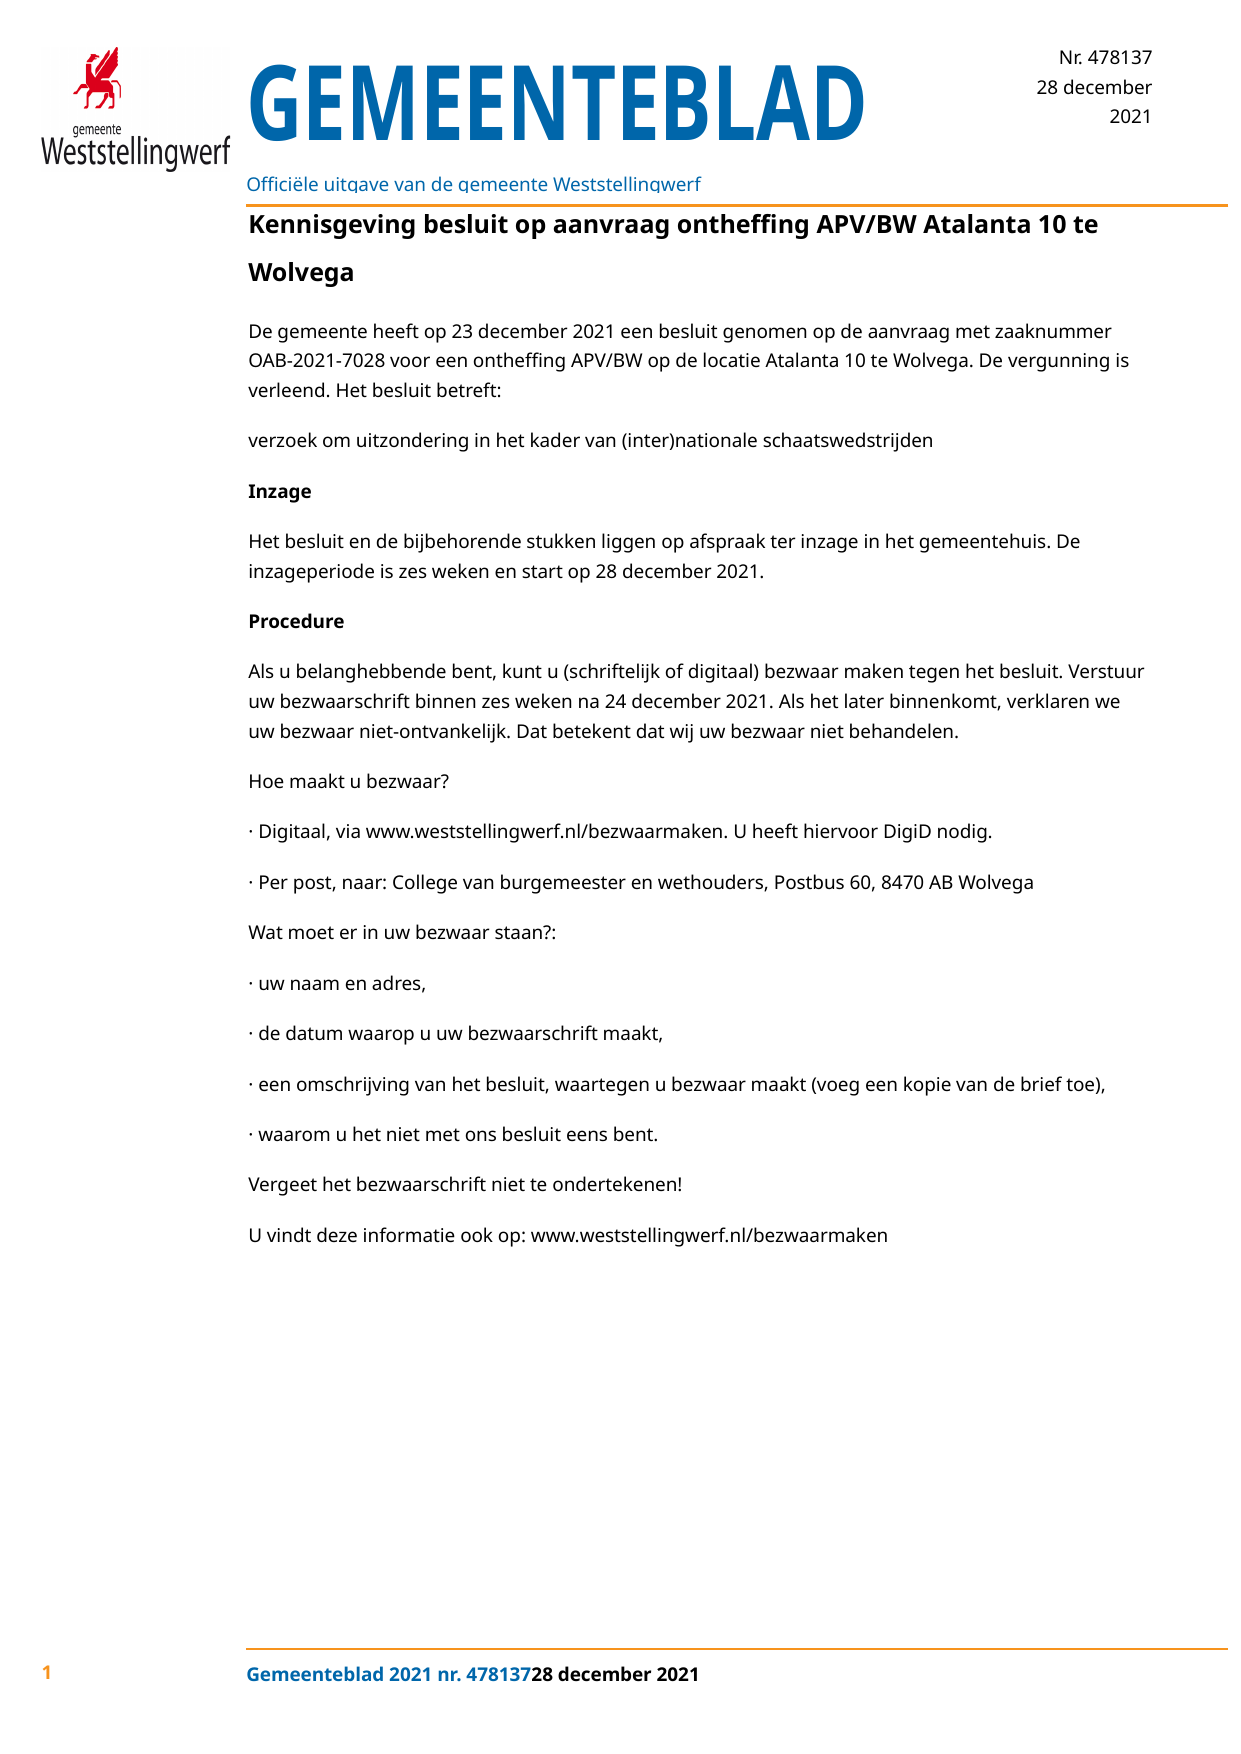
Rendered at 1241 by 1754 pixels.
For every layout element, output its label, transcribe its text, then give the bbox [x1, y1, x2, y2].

text · uw naam en adres, [248, 970, 1152, 996]
text Het besluit en de bijbehorende stukken liggen op afspraak ter inzage in het gemeentehuis. De inzageperiode is zes weken en start op 28 december 2021. [248, 528, 1152, 584]
text verzoek om uitzondering in het kader van (inter)nationale schaatswedstrijden [248, 427, 1152, 453]
text Vergeet het bezwaarschrift niet te ondertekenen! [248, 1172, 1152, 1197]
text · waarom u het niet met ons besluit eens bent. [248, 1121, 1152, 1147]
text · een omschrijving van het besluit, waartegen u bezwaar maakt (voeg een kopie van de brief toe), [248, 1071, 1152, 1097]
text · Per post, naar: College van burgemeester en wethouders, Postbus 60, 8470 AB Wolvega [248, 869, 1152, 895]
text Wat moet er in uw bezwaar staan?: [248, 919, 1152, 945]
text Inzage [248, 478, 1152, 504]
text Hoe maakt u bezwaar? [248, 768, 1152, 794]
text Procedure [248, 608, 1152, 634]
text · de datum waarop u uw bezwaarschrift maakt, [248, 1020, 1152, 1046]
text Als u belanghebbende bent, kunt u (schriftelijk of digitaal) bezwaar maken tegen het besluit. Verstuur uw bezwaarschrift binnen zes weken na 24 december 2021. Als het later binnenkomt, verklaren we uw bezwaar niet-ontvankelijk. Dat betekent dat wij uw bezwaar niet behandelen. [248, 659, 1152, 744]
text · Digitaal, via www.weststellingwerf.nl/bezwaarmaken. U heeft hiervoor DigiD nodig. [248, 819, 1152, 844]
text U vindt deze informatie ook op: www.weststellingwerf.nl/bezwaarmaken [248, 1222, 1152, 1248]
picture [41, 47, 231, 172]
text Kennisgeving besluit op aanvraag ontheffing APV/BW Atalanta 10 te Wolvega [248, 207, 1152, 288]
text De gemeente heeft op 23 december 2021 een besluit genomen op de aanvraag met zaaknummer OAB-2021-7028 voor een ontheffing APV/BW op de locatie Atalanta 10 te Wolvega. De vergunning is verleend. Het besluit betreft: [248, 318, 1152, 403]
